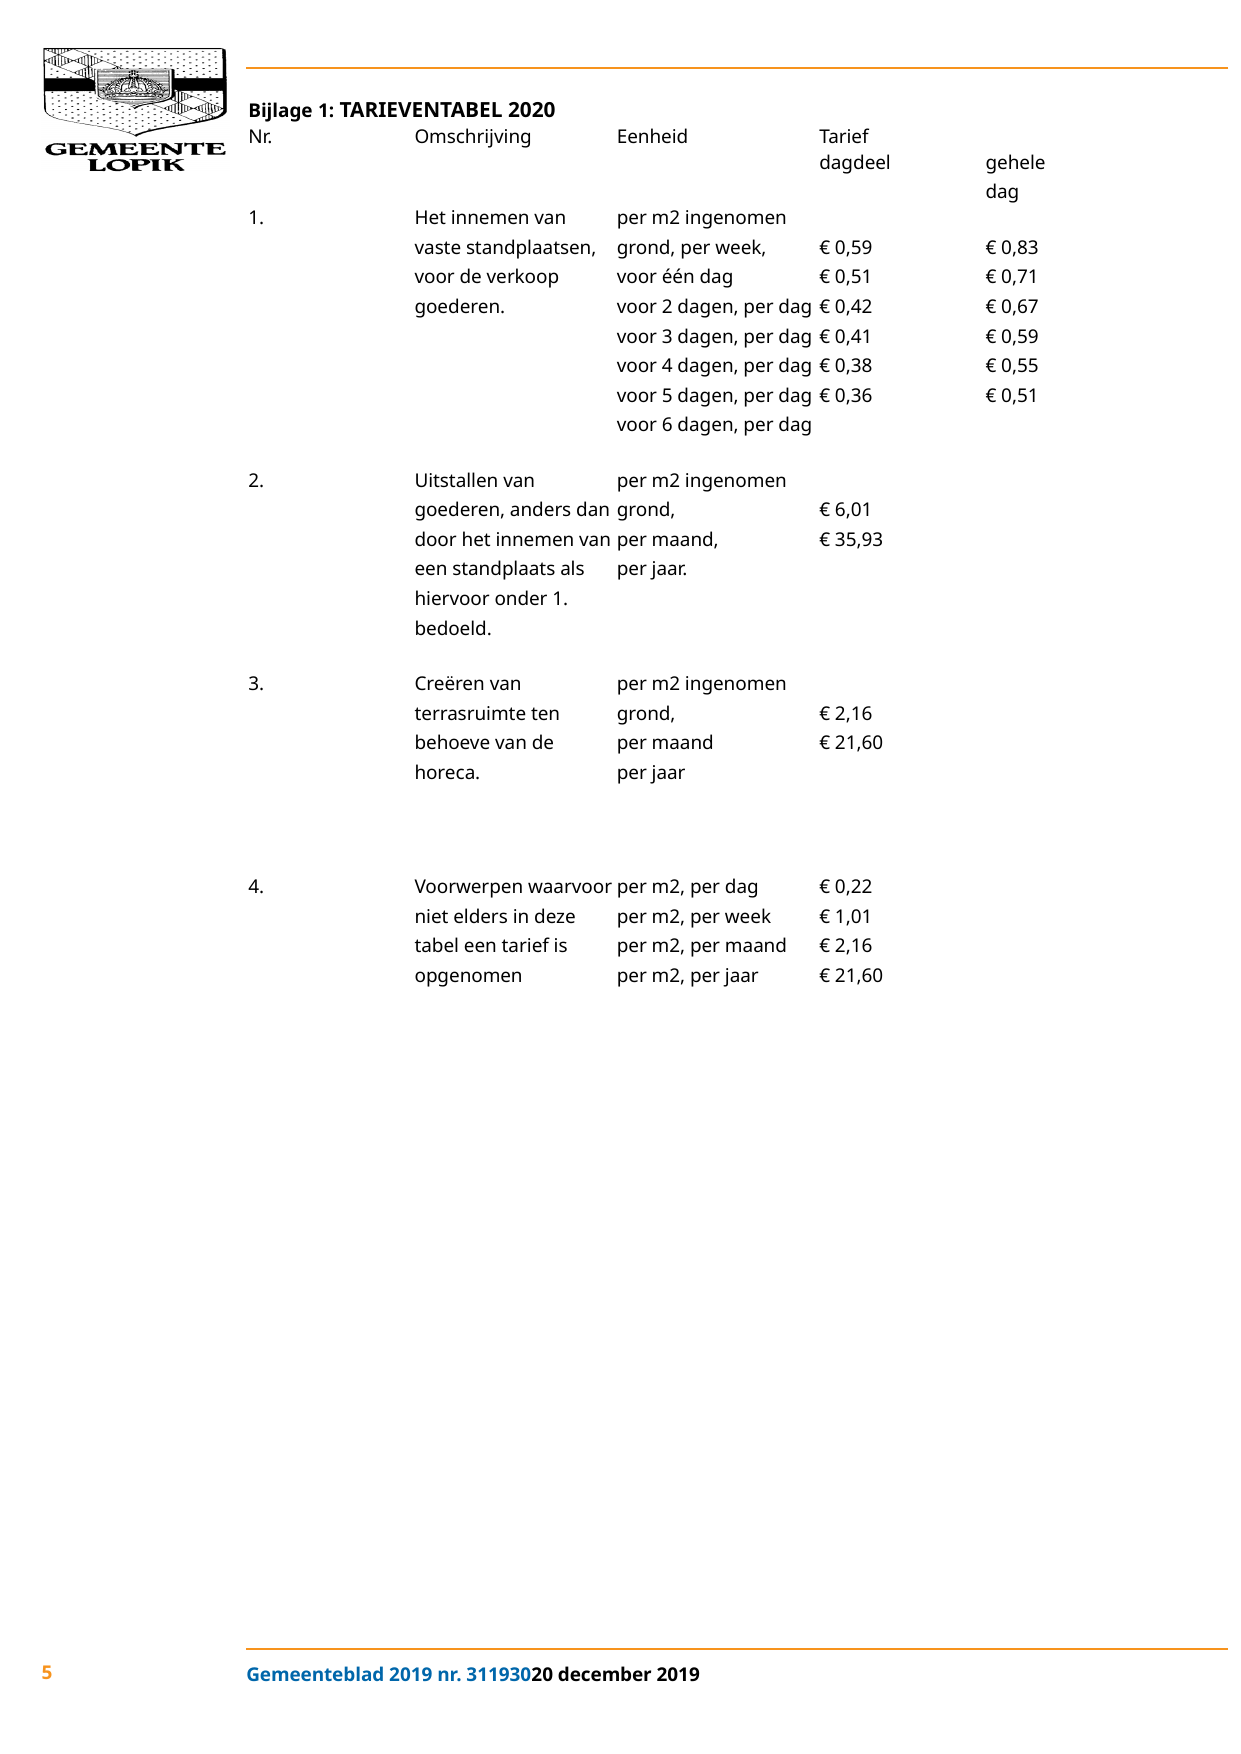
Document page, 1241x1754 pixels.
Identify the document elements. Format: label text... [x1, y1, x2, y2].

table_cell [414, 149, 617, 204]
table_cell per m2 ingenomen grond, per week, voor één dag voor 2 dagen, per dag voor 3 dagen, per dag voor 4 dagen, per dag voor 5 dagen, per dag voor 6 dagen, per dag [617, 205, 819, 467]
table_cell [985, 873, 1152, 988]
text Bijlage 1: TARIEVENTABEL 2020 [248, 95, 1152, 123]
table_cell 2. [248, 467, 414, 670]
table_cell per m2 ingenomen grond, per maand, per jaar. [617, 467, 819, 670]
table_cell dagdeel [819, 149, 985, 204]
table_cell Creëren van terrasruimte ten behoeve van de horeca. [414, 670, 617, 873]
table_cell per m2, per dag per m2, per week per m2, per maand per m2, per jaar [617, 873, 819, 988]
table_cell € 0,59 € 0,51 € 0,42 € 0,41 € 0,38 € 0,36 [819, 205, 985, 467]
table_cell [617, 149, 819, 204]
picture [41, 47, 231, 172]
table_cell 4. [248, 873, 414, 988]
table_cell per m2 ingenomen grond, per maand per jaar [617, 670, 819, 873]
table_header Tarief [819, 124, 985, 149]
table_header Omschrijving [414, 124, 617, 149]
table_cell € 0,22 € 1,01 € 2,16 € 21,60 [819, 873, 985, 988]
table_header [985, 124, 1152, 149]
table_header Eenheid [617, 124, 819, 149]
table_cell € 6,01 € 35,93 [819, 467, 985, 670]
table_cell 3. [248, 670, 414, 873]
table_cell 1. [248, 205, 414, 467]
table_cell [248, 149, 414, 204]
table_cell € 2,16 € 21,60 [819, 670, 985, 873]
table_cell Het innemen van vaste standplaatsen, voor de verkoop goederen. [414, 205, 617, 467]
table_cell gehele dag [985, 149, 1152, 204]
table_header Nr. [248, 124, 414, 149]
table_cell € 0,83 € 0,71 € 0,67 € 0,59 € 0,55 € 0,51 [985, 205, 1152, 467]
table_cell Voorwerpen waarvoor niet elders in deze tabel een tarief is opgenomen [414, 873, 617, 988]
table_cell [985, 670, 1152, 873]
table_cell Uitstallen van goederen, anders dan door het innemen van een standplaats als hiervoor onder 1. bedoeld. [414, 467, 617, 670]
table_cell [985, 467, 1152, 670]
